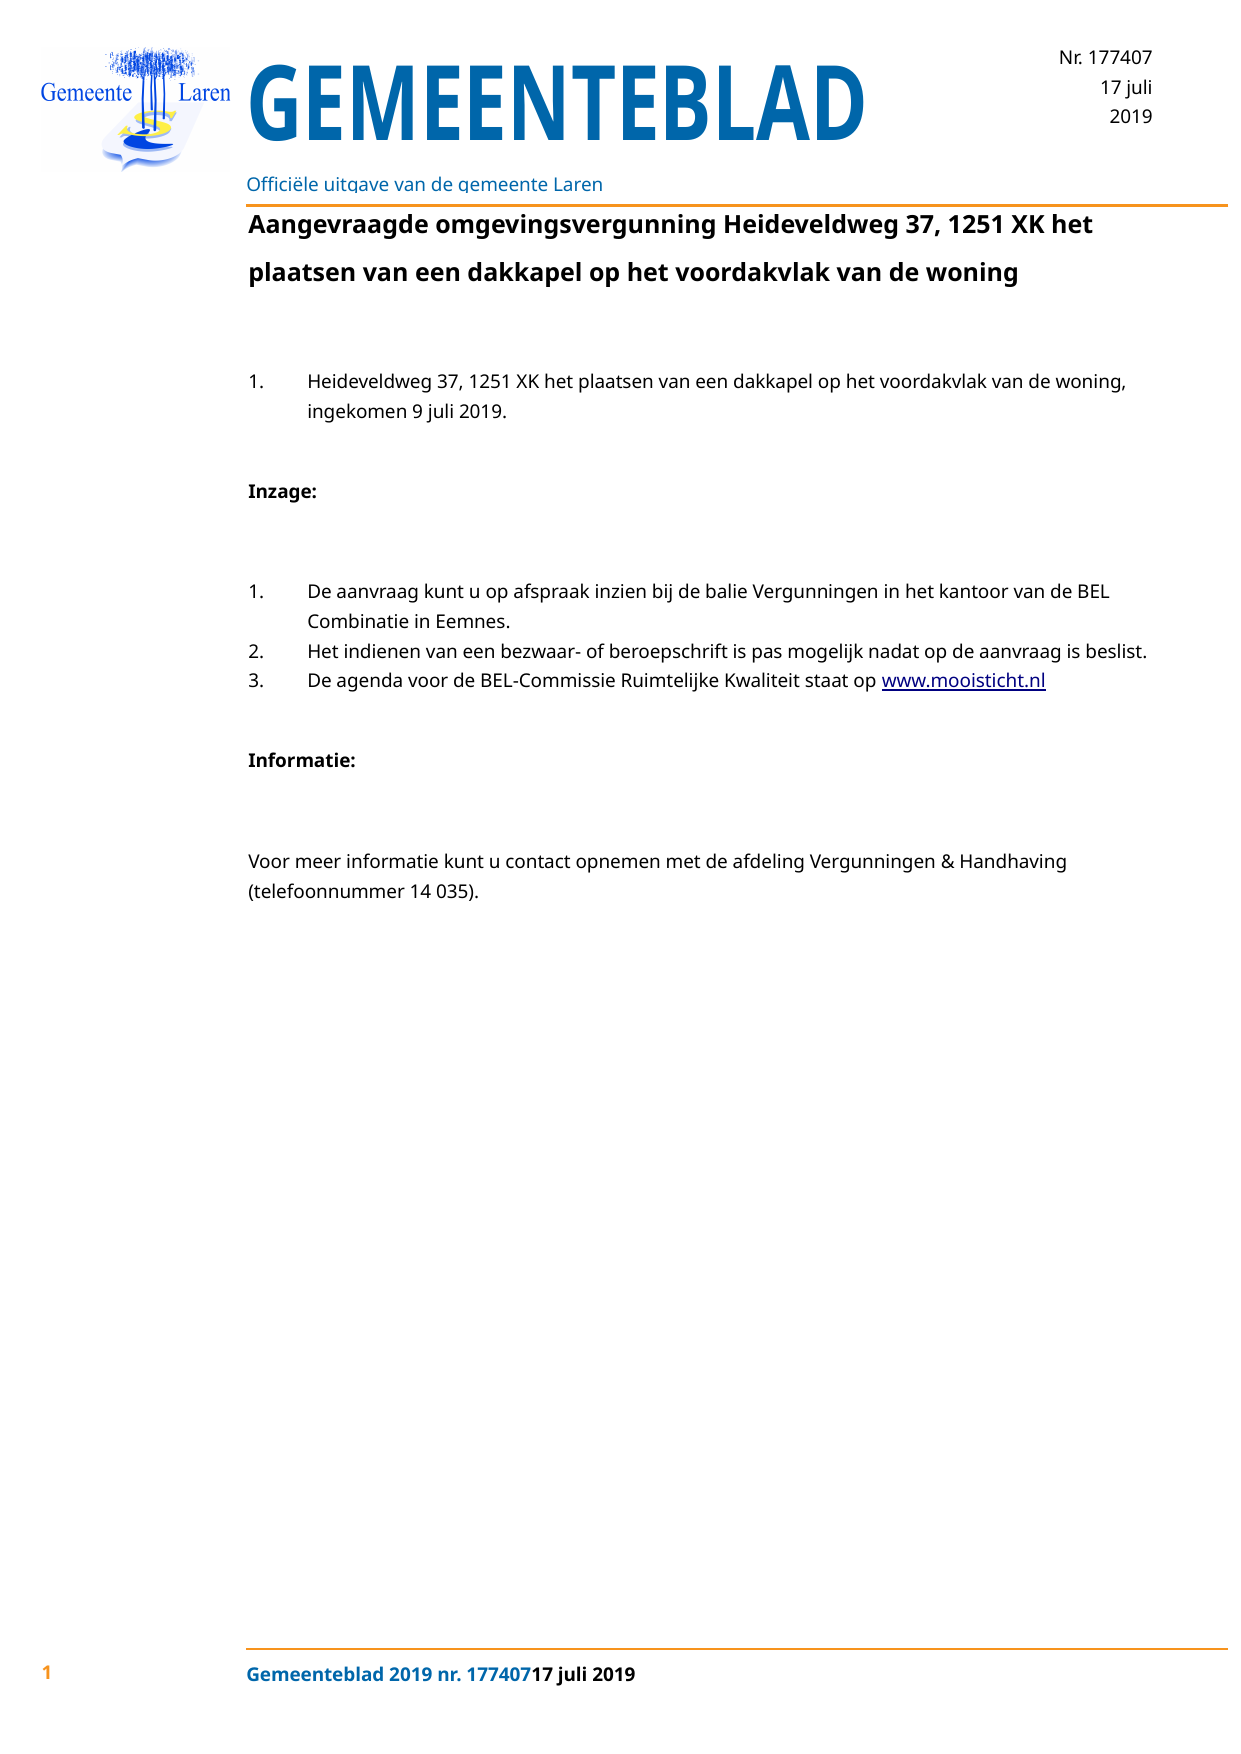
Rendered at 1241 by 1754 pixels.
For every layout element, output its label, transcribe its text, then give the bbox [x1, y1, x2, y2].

text Voor meer informatie kunt u contact opnemen met de afdeling Vergunningen & Handhaving (telefoonnummer 14 035). [248, 848, 1152, 904]
text Informatie: [248, 747, 1152, 773]
list De agenda voor de BEL-Commissie Ruimtelijke Kwaliteit staat op www.mooisticht.nl [248, 667, 1152, 693]
text Aangevraagde omgevingsvergunning Heideveldweg 37, 1251 XK het plaatsen van een dakkapel op het voordakvlak van de woning [248, 207, 1152, 288]
list De aanvraag kunt u op afspraak inzien bij de balie Vergunningen in het kantoor van de BEL Combinatie in Eemnes. [248, 579, 1152, 634]
text Inzage: [248, 478, 1152, 504]
list Heideveldweg 37, 1251 XK het plaatsen van een dakkapel op het voordakvlak van de woning, ingekomen 9 juli 2019. [248, 368, 1152, 424]
list Het indienen van een bezwaar- of beroepschrift is pas mogelijk nadat op de aanvraag is beslist. [248, 638, 1152, 664]
picture [41, 47, 231, 172]
